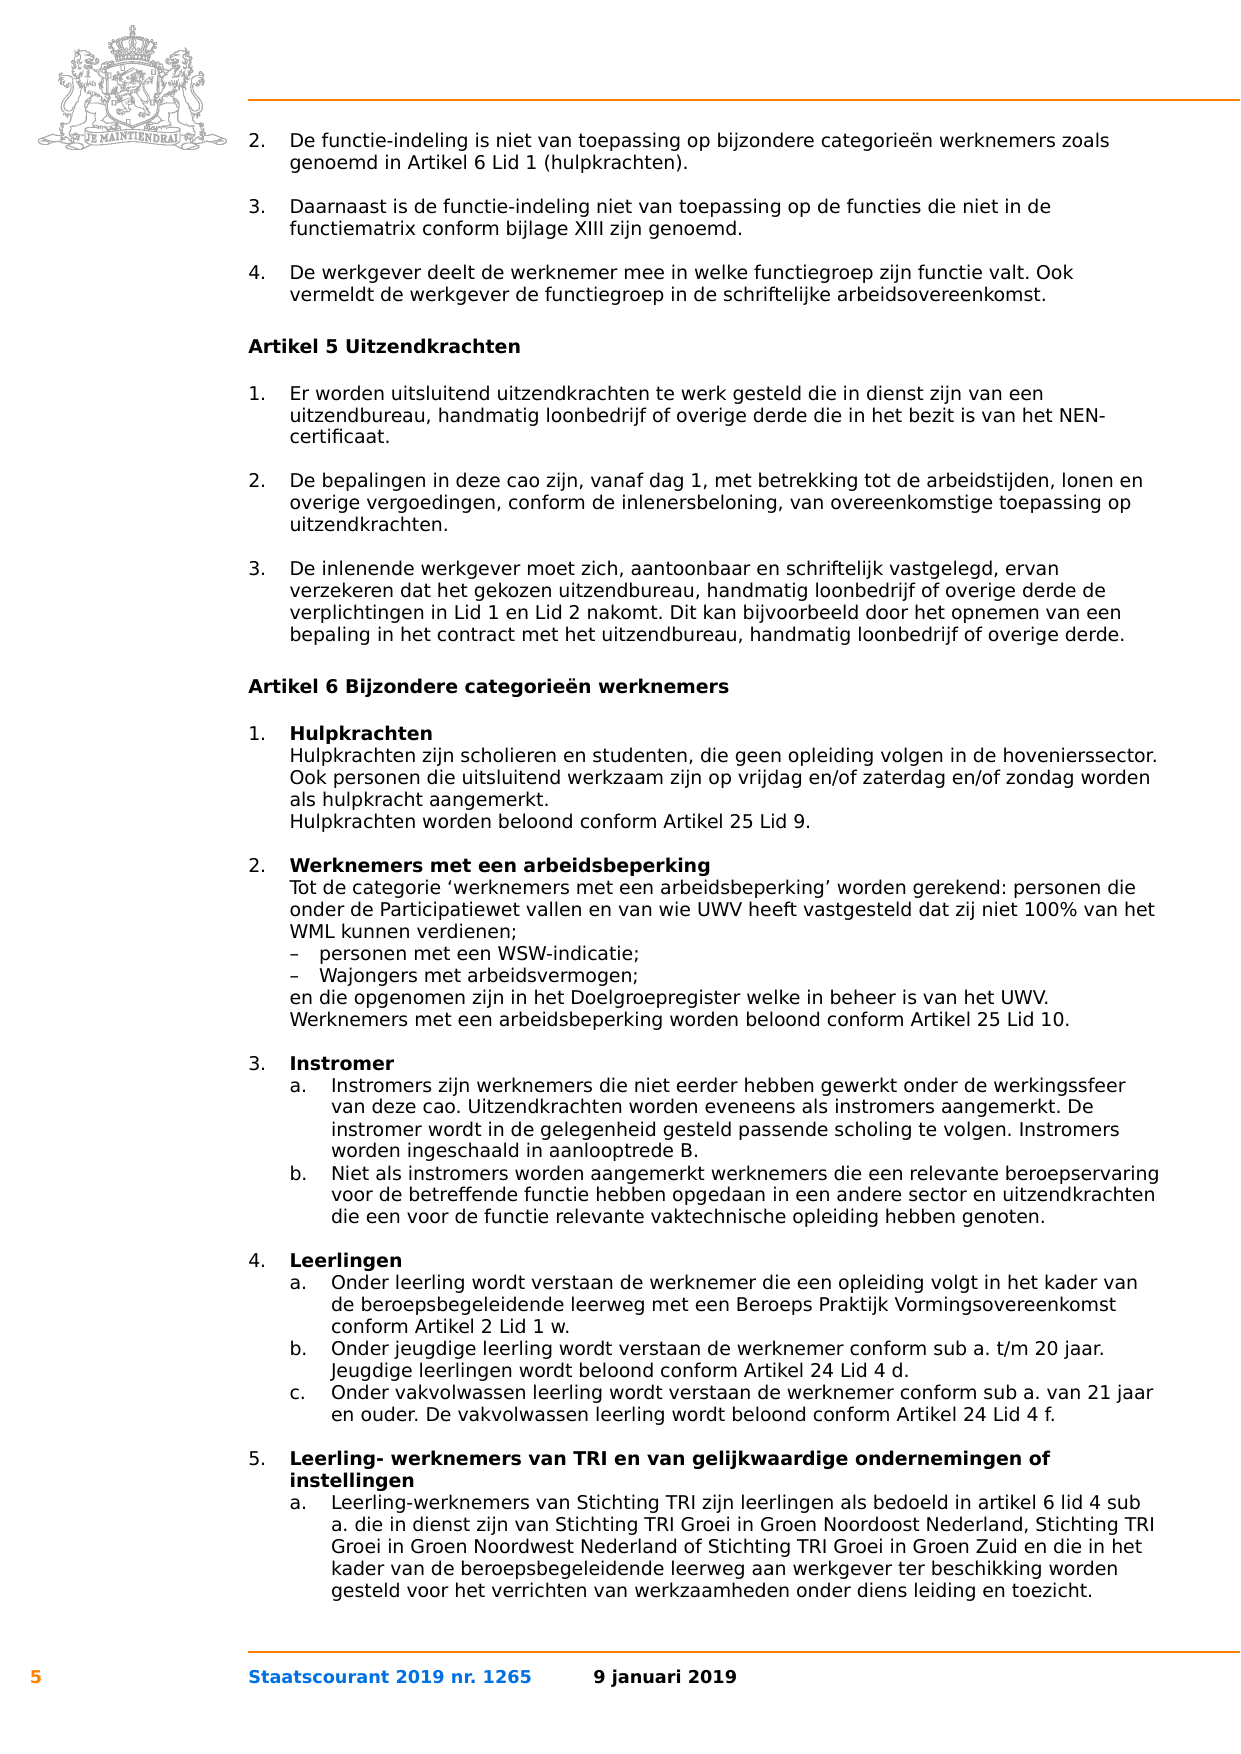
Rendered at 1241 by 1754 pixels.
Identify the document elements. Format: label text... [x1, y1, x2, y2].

text 1. Er worden uitsluitend uitzendkrachten te werk gesteld die in dienst zijn van een uitzendbureau, handmatig loonbedrijf of overige derde die in het bezit is van het NEN-certificaat. [248, 382, 1163, 448]
text Hulpkrachten zijn scholieren en studenten, die geen opleiding volgen in de hovenierssector. Ook personen die uitsluitend werkzaam zijn op vrijdag en/of zaterdag en/of zondag worden als hulpkracht aangemerkt. [289, 745, 1163, 811]
text c. Onder vakvolwassen leerling wordt verstaan de werknemer conform sub a. van 21 jaar en ouder. De vakvolwassen leerling wordt beloond conform Artikel 24 Lid 4 f. [289, 1382, 1163, 1426]
text 1. Hulpkrachten [248, 723, 1163, 745]
text – personen met een WSW-indicatie; [289, 943, 1163, 965]
subtitle Artikel 6 Bijzondere categorieën werknemers [248, 676, 1163, 698]
text Hulpkrachten worden beloond conform Artikel 25 Lid 9. [289, 811, 1163, 833]
text 5. Leerling- werknemers van TRI en van gelijkwaardige ondernemingen of instellingen [248, 1448, 1163, 1492]
text 3. Daarnaast is de functie-indeling niet van toepassing op de functies die niet in de functiematrix conform bijlage XIII zijn genoemd. [248, 196, 1163, 240]
text 2. De bepalingen in deze cao zijn, vanaf dag 1, met betrekking tot de arbeidstijden, lonen en overige vergoedingen, conform de inlenersbeloning, van overeenkomstige toepassing op uitzendkrachten. [248, 470, 1163, 536]
text b. Onder jeugdige leerling wordt verstaan de werknemer conform sub a. t/m 20 jaar. Jeugdige leerlingen wordt beloond conform Artikel 24 Lid 4 d. [289, 1338, 1163, 1382]
picture [38, 25, 227, 150]
text 3. Instromer [248, 1052, 1163, 1074]
text – Wajongers met arbeidsvermogen; [289, 965, 1163, 987]
text b. Niet als instromers worden aangemerkt werknemers die een relevante beroepservaring voor de betreffende functie hebben opgedaan in een andere sector en uitzendkrachten die een voor de functie relevante vaktechnische opleiding hebben genoten. [289, 1162, 1163, 1228]
text a. Instromers zijn werknemers die niet eerder hebben gewerkt onder de werkingssfeer van deze cao. Uitzendkrachten worden eveneens als instromers aangemerkt. De instromer wordt in de gelegenheid gesteld passende scholing te volgen. Instromers worden ingeschaald in aanlooptrede B. [289, 1074, 1163, 1162]
text 4. Leerlingen [248, 1250, 1163, 1272]
text 2. De functie-indeling is niet van toepassing op bijzondere categorieën werknemers zoals genoemd in Artikel 6 Lid 1 (hulpkrachten). [248, 130, 1163, 174]
subtitle Artikel 5 Uitzendkrachten [248, 336, 1163, 357]
text a. Leerling-werknemers van Stichting TRI zijn leerlingen als bedoeld in artikel 6 lid 4 sub a. die in dienst zijn van Stichting TRI Groei in Groen Noordoost Nederland, Stichting TRI Groei in Groen Noordwest Nederland of Stichting TRI Groei in Groen Zuid en die in het kader van de beroepsbegeleidende leerweg aan werkgever ter beschikking worden gesteld voor het verrichten van werkzaamheden onder diens leiding en toezicht. [289, 1492, 1163, 1602]
text 2. Werknemers met een arbeidsbeperking [248, 855, 1163, 877]
text 3. De inlenende werkgever moet zich, aantoonbaar en schriftelijk vastgelegd, ervan verzekeren dat het gekozen uitzendbureau, handmatig loonbedrijf of overige derde de verplichtingen in Lid 1 en Lid 2 nakomt. Dit kan bijvoorbeeld door het opnemen van een bepaling in het contract met het uitzendbureau, handmatig loonbedrijf of overige derde. [248, 558, 1163, 646]
text a. Onder leerling wordt verstaan de werknemer die een opleiding volgt in het kader van de beroepsbegeleidende leerweg met een Beroeps Praktijk Vormingsovereenkomst conform Artikel 2 Lid 1 w. [289, 1272, 1163, 1338]
text 4. De werkgever deelt de werknemer mee in welke functiegroep zijn functie valt. Ook vermeldt de werkgever de functiegroep in de schriftelijke arbeidsovereenkomst. [248, 262, 1163, 306]
text en die opgenomen zijn in het Doelgroepregister welke in beheer is van het UWV. [289, 987, 1163, 1009]
text Werknemers met een arbeidsbeperking worden beloond conform Artikel 25 Lid 10. [289, 1009, 1163, 1031]
text Tot de categorie ‘werknemers met een arbeidsbeperking’ worden gerekend: personen die onder de Participatiewet vallen en van wie UWV heeft vastgesteld dat zij niet 100% van het WML kunnen verdienen; [289, 877, 1163, 943]
